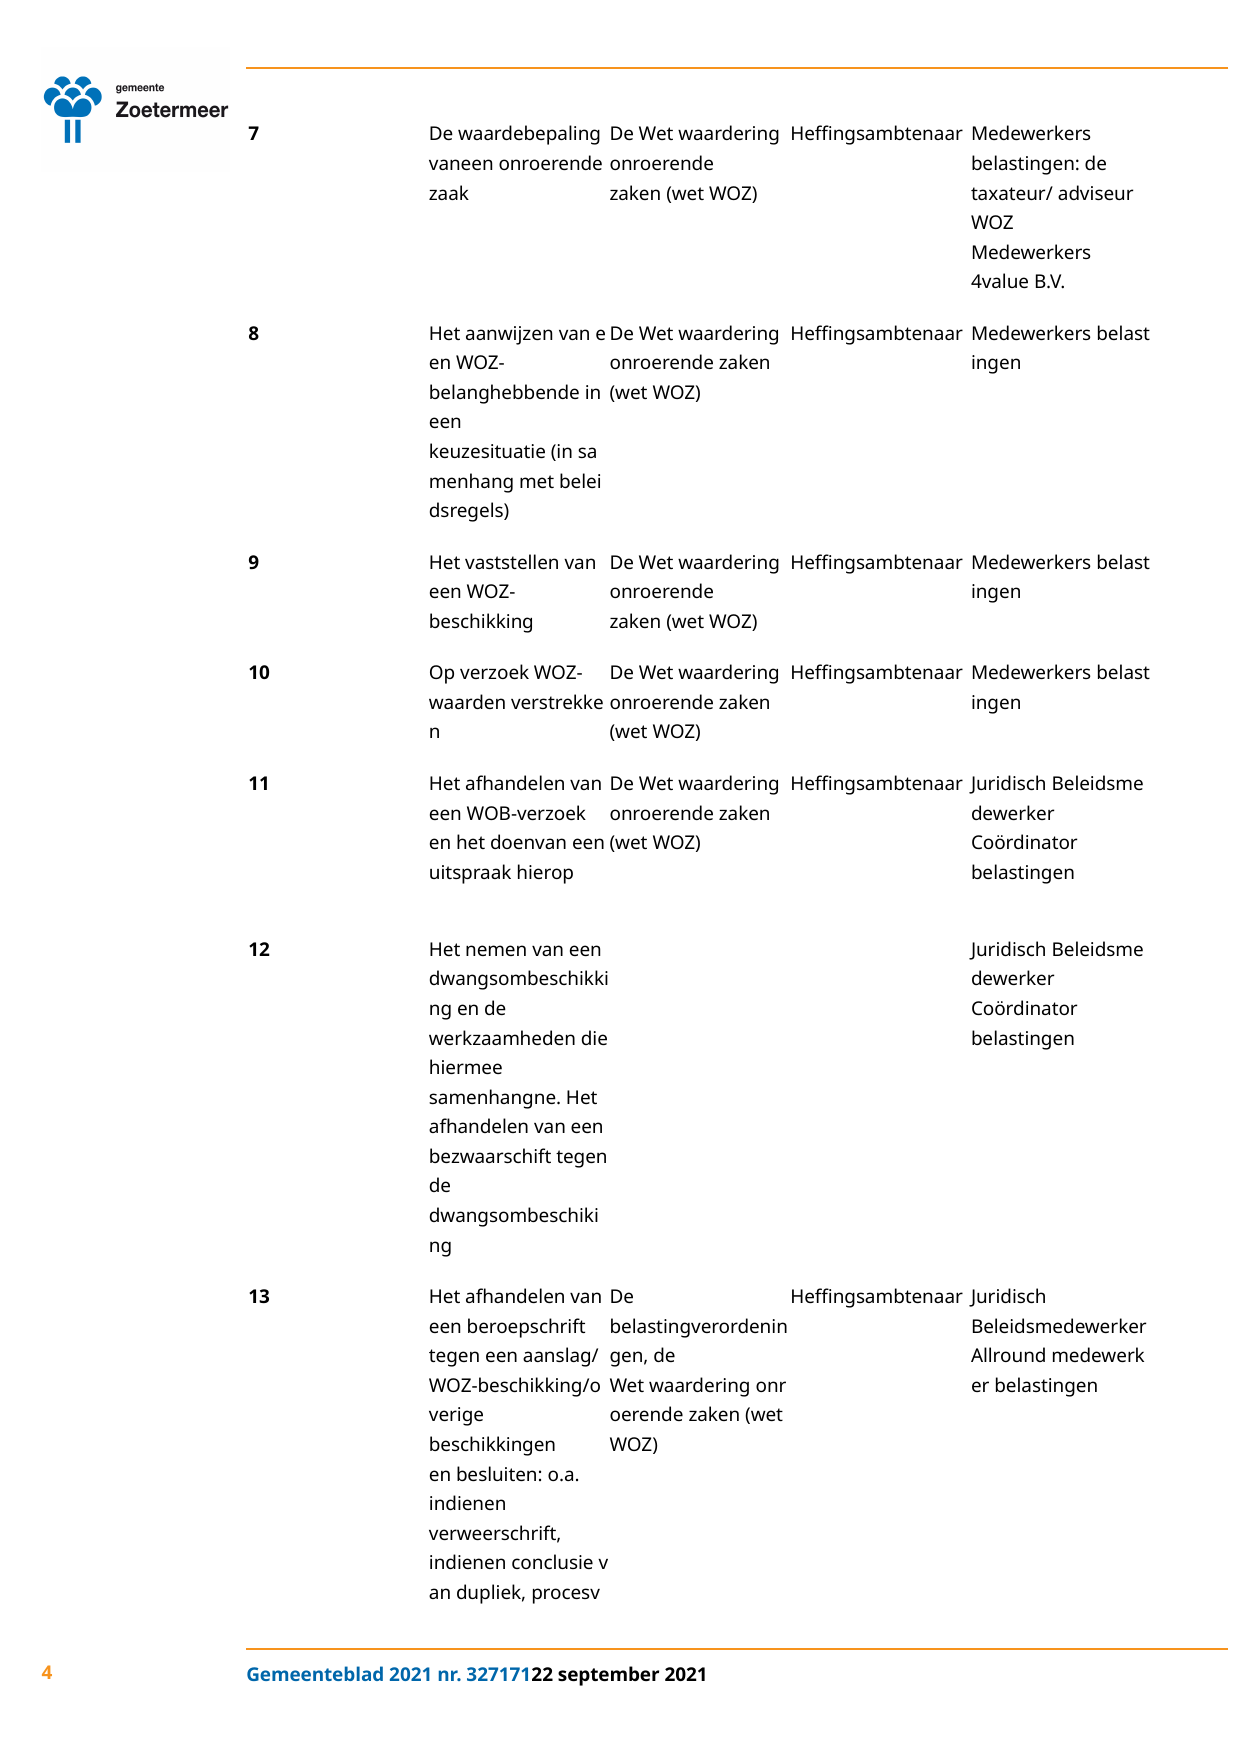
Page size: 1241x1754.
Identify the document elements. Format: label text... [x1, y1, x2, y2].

table_cell [248, 1258, 429, 1283]
table_cell De Wet waardering onroerende zaken (wet WOZ) [609, 660, 790, 744]
table_cell Heffingsambtenaar [790, 549, 971, 634]
table_cell [790, 634, 971, 659]
table_cell 12 [248, 936, 429, 1258]
picture [41, 47, 231, 172]
table_cell [790, 95, 971, 121]
table_cell Medewerkers belastingen [971, 660, 1152, 744]
table_cell 11 [248, 770, 429, 884]
table_cell De Wet waardering onroerende zaken (wet WOZ) [609, 549, 790, 634]
table_cell [248, 523, 429, 549]
table_cell [429, 523, 609, 549]
table_cell [429, 910, 609, 936]
table_cell [790, 936, 971, 1258]
table_cell [609, 294, 790, 320]
table_cell Heffingsambtenaar [790, 121, 971, 294]
table_cell 13 [248, 1283, 429, 1605]
table_cell [609, 744, 790, 770]
table_cell 9 [248, 549, 429, 634]
table_cell Medewerkers belastingen [971, 320, 1152, 523]
table_cell [609, 95, 790, 121]
table_cell Heffingsambtenaar [790, 1283, 971, 1605]
table_cell [248, 634, 429, 659]
table_cell Heffingsambtenaar [790, 320, 971, 523]
table_cell [609, 523, 790, 549]
table_cell Het aanwijzen van een WOZ-belanghebbende in een keuzesituatie (in samenhang met beleidsregels) [429, 320, 609, 523]
table_cell [429, 744, 609, 770]
table_cell [248, 95, 429, 121]
table_cell 8 [248, 320, 429, 523]
table_cell Medewerkers belastingen [971, 549, 1152, 634]
table_cell [790, 1258, 971, 1283]
table_cell [248, 744, 429, 770]
table_cell [790, 523, 971, 549]
table_cell 7 [248, 121, 429, 294]
table_cell [609, 936, 790, 1258]
table_cell [429, 885, 609, 910]
table_cell [248, 910, 429, 936]
table_cell 10 [248, 660, 429, 744]
table_cell [790, 885, 971, 910]
table_cell [429, 95, 609, 121]
table_cell [971, 1258, 1152, 1283]
table_cell [248, 885, 429, 910]
table_cell [609, 885, 790, 910]
table_cell De waardebepaling vaneen onroerende zaak [429, 121, 609, 294]
table_cell [971, 885, 1152, 910]
table_cell De Wet waardering onroerende zaken (wet WOZ) [609, 770, 790, 884]
table_cell [609, 910, 790, 936]
table_cell Medewerkers belastingen: de taxateur/ adviseur WOZ Medewerkers 4value B.V. [971, 121, 1152, 294]
table_cell Het nemen van een dwangsombeschikking en de werkzaamheden die hiermee samenhangne. Het afhandelen van een bezwaarschift tegen de dwangsombeschiking [429, 936, 609, 1258]
table_cell [609, 1258, 790, 1283]
table_cell Heffingsambtenaar [790, 770, 971, 884]
table_cell [971, 95, 1152, 121]
table_cell De Wet waardering onroerende zaken (wet WOZ) [609, 320, 790, 523]
table_cell Het afhandelen van een beroepschrift tegen een aanslag/ WOZ-beschikking/overige beschikkingen en besluiten: o.a. indienen verweerschrift, indienen conclusie van dupliek, procesv [429, 1283, 609, 1605]
table_cell [971, 294, 1152, 320]
table_cell [248, 294, 429, 320]
table_cell Het afhandelen van een WOB-verzoek en het doenvan een uitspraak hierop [429, 770, 609, 884]
table_cell [971, 634, 1152, 659]
table_cell Juridisch Beleidsmedewerker Coördinator belastingen [971, 770, 1152, 884]
table_cell [790, 294, 971, 320]
table_cell [790, 744, 971, 770]
table_cell Op verzoek WOZ-waarden verstrekken [429, 660, 609, 744]
table_cell [971, 523, 1152, 549]
table_cell [429, 634, 609, 659]
table_cell [429, 1258, 609, 1283]
table_cell Juridisch Beleidsmedewerker Allround medewerker belastingen [971, 1283, 1152, 1605]
table_cell De Wet waardering onroerende zaken (wet WOZ) [609, 121, 790, 294]
table_cell Het vaststellen van een WOZ-beschikking [429, 549, 609, 634]
table_cell [971, 910, 1152, 936]
table_cell Heffingsambtenaar [790, 660, 971, 744]
table_cell [971, 744, 1152, 770]
table_cell [429, 294, 609, 320]
table_cell [790, 910, 971, 936]
table_cell De belastingverordeningen, de Wet waardering onroerende zaken (wet WOZ) [609, 1283, 790, 1605]
table_cell Juridisch Beleidsmedewerker Coördinator belastingen [971, 936, 1152, 1258]
table_cell [609, 634, 790, 659]
